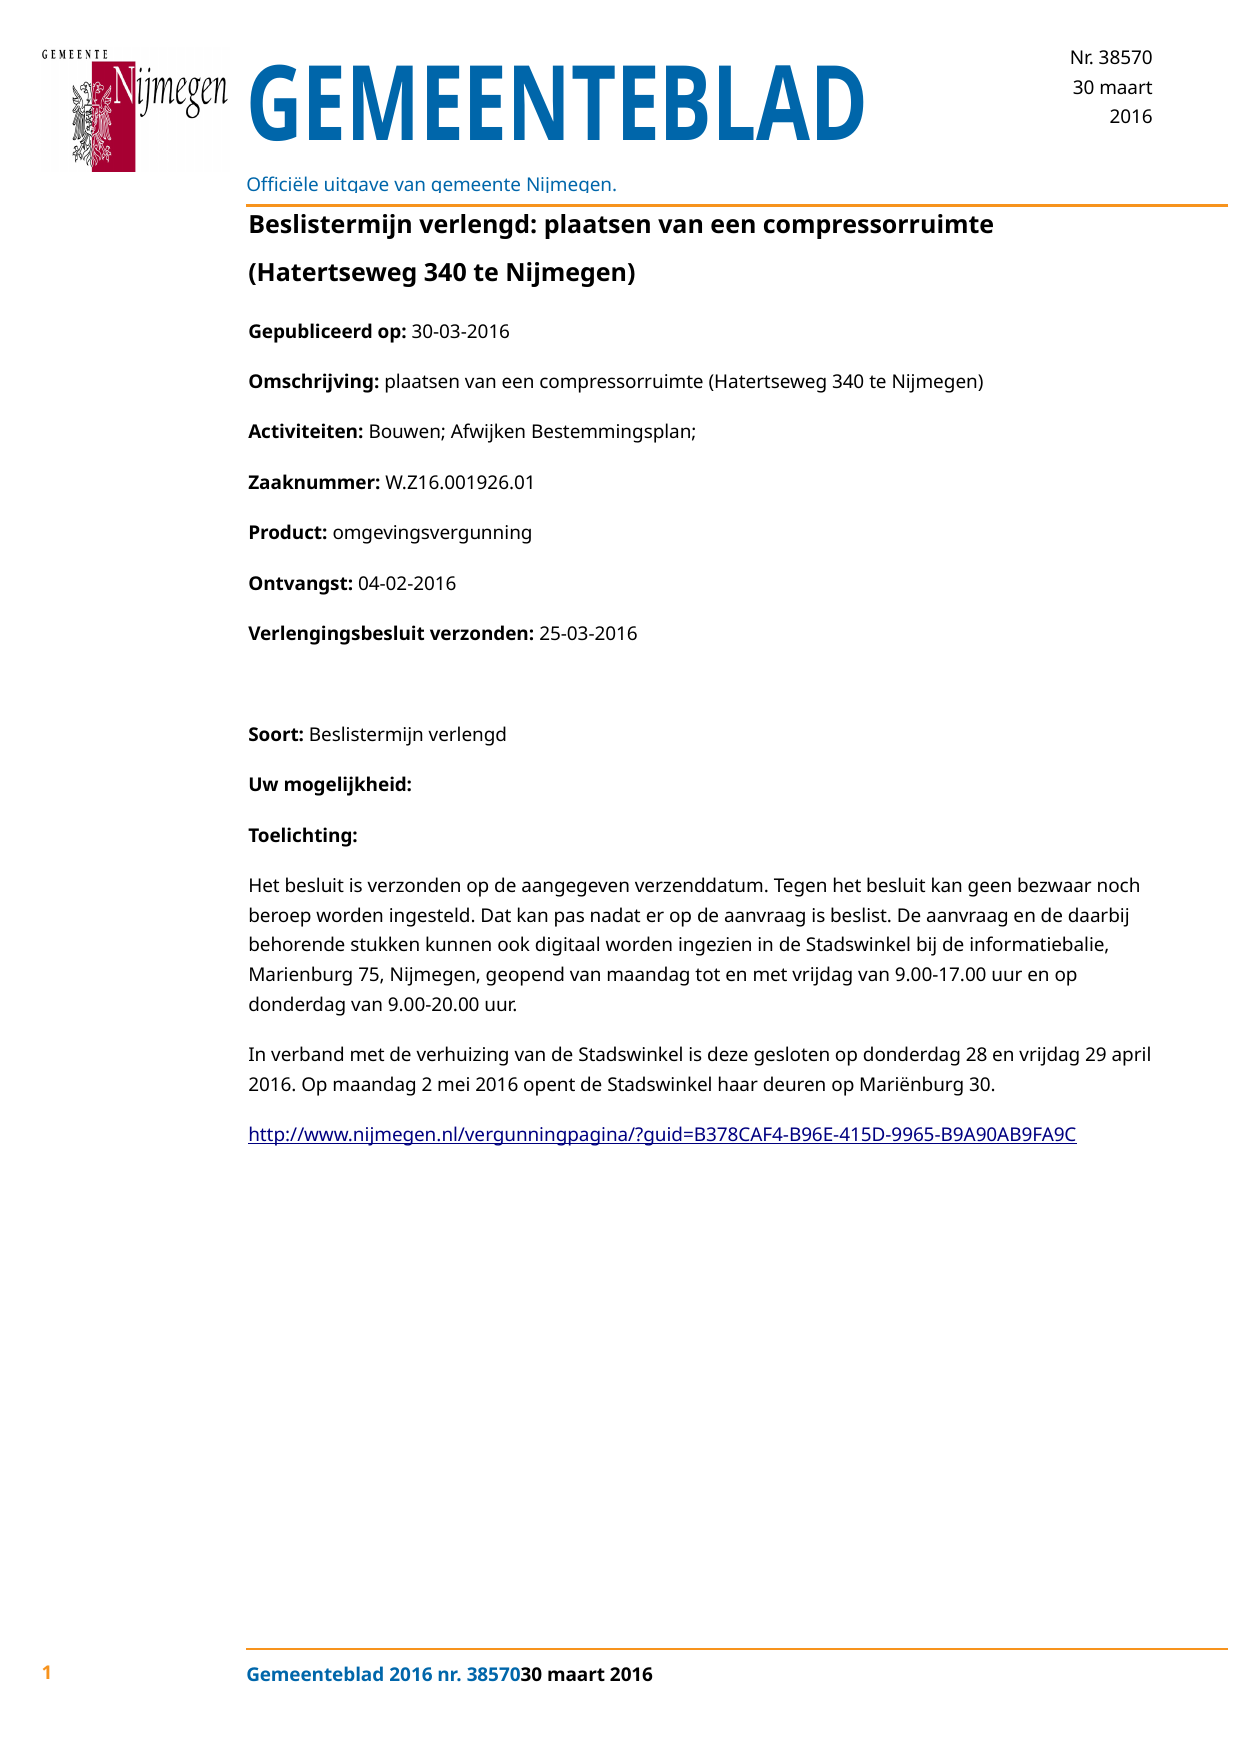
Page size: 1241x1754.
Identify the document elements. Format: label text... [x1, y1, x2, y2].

text In verband met de verhuizing van de Stadswinkel is deze gesloten op donderdag 28 en vrijdag 29 april 2016. Op maandag 2 mei 2016 opent de Stadswinkel haar deuren op Mariënburg 30. [248, 1041, 1152, 1097]
text Product: omgevingsvergunning [248, 519, 1152, 545]
text http://www.nijmegen.nl/vergunningpagina/?guid=B378CAF4-B96E-415D-9965-B9A90AB9FA9C [248, 1121, 1152, 1147]
text Toelichting: [248, 822, 1152, 848]
text Het besluit is verzonden op de aangegeven verzenddatum. Tegen het besluit kan geen bezwaar noch beroep worden ingesteld. Dat kan pas nadat er op de aanvraag is beslist. De aanvraag en de daarbij behorende stukken kunnen ook digitaal worden ingezien in de Stadswinkel bij de informatiebalie, Marienburg 75, Nijmegen, geopend van maandag tot en met vrijdag van 9.00-17.00 uur en op donderdag van 9.00-20.00 uur. [248, 872, 1152, 1017]
text Zaaknummer: W.Z16.001926.01 [248, 469, 1152, 495]
text Omschrijving: plaatsen van een compressorruimte (Hatertseweg 340 te Nijmegen) [248, 368, 1152, 394]
text Uw mogelijkheid: [248, 772, 1152, 797]
text Ontvangst: 04-02-2016 [248, 570, 1152, 596]
text Verlengingsbesluit verzonden: 25-03-2016 [248, 620, 1152, 646]
text Beslistermijn verlengd: plaatsen van een compressorruimte (Hatertseweg 340 te Nijmegen) [248, 207, 1152, 288]
text Gepubliceerd op: 30-03-2016 [248, 318, 1152, 344]
picture [41, 47, 231, 172]
text Activiteiten: Bouwen; Afwijken Bestemmingsplan; [248, 419, 1152, 444]
text Soort: Beslistermijn verlengd [248, 721, 1152, 747]
